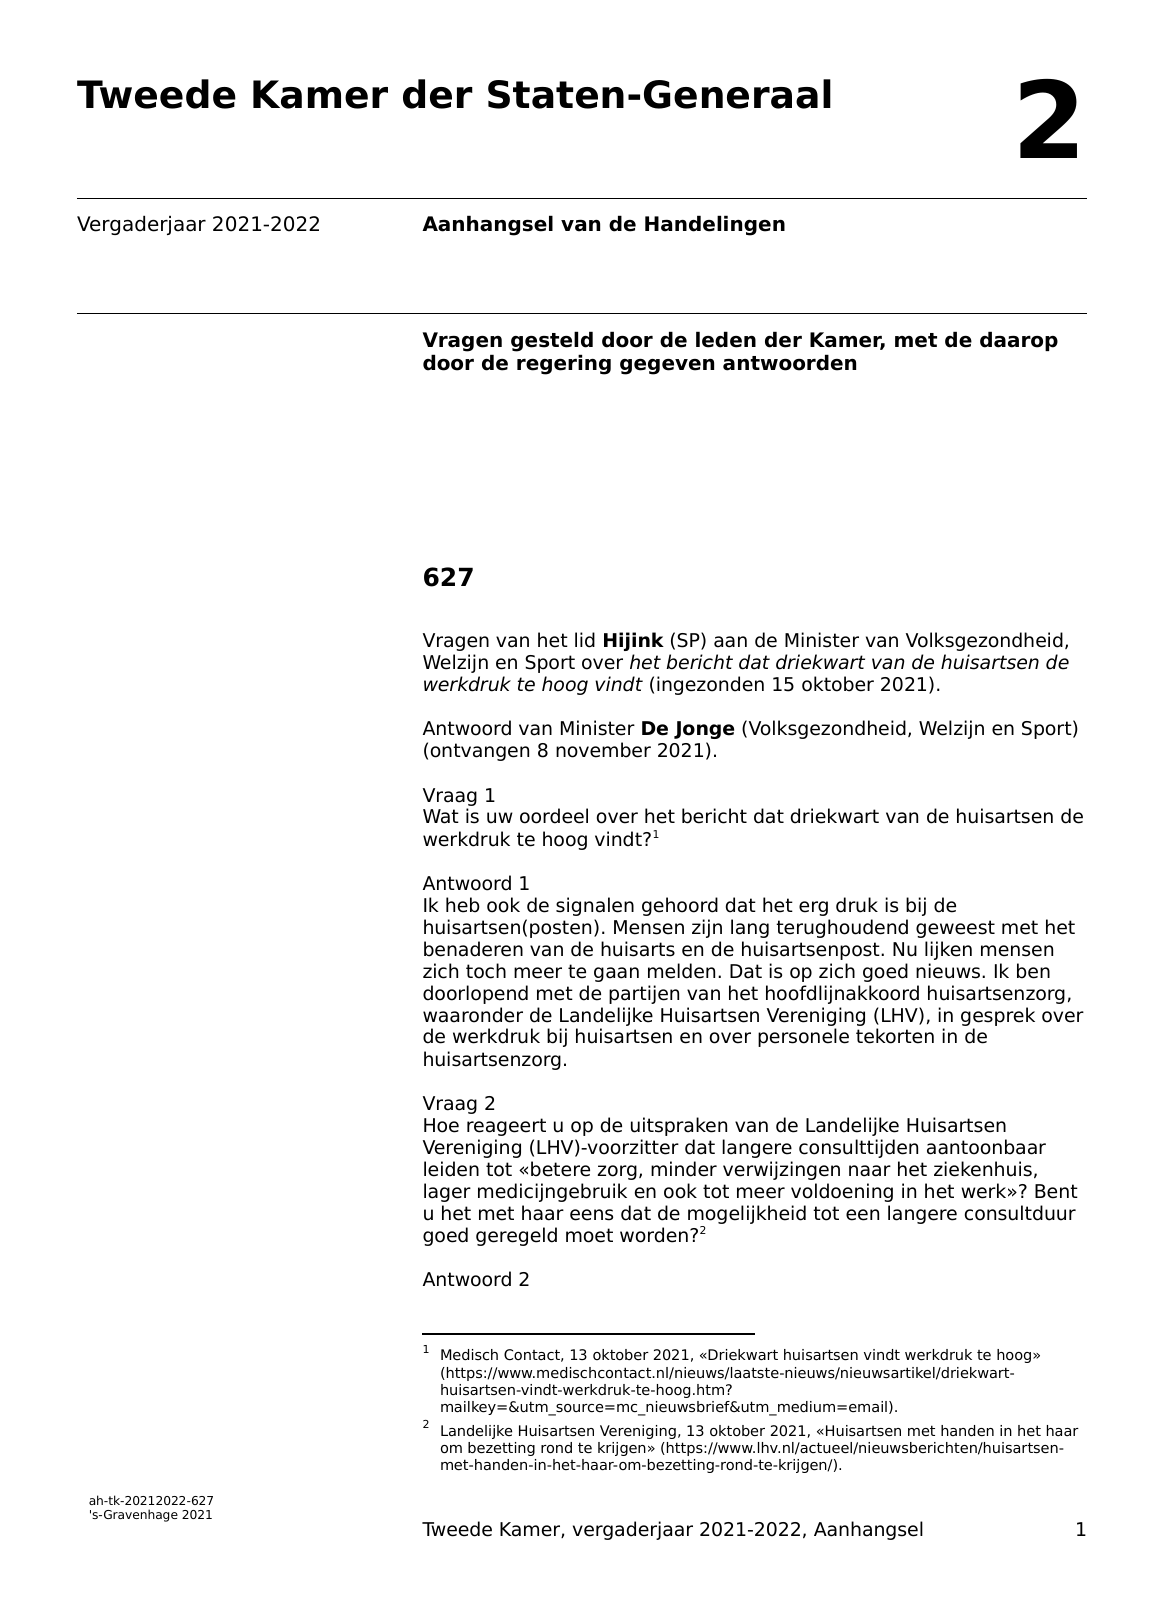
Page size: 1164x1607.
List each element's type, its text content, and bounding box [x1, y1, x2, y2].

table_cell Aanhangsel van de Handelingen [422, 199, 1087, 313]
text Vraag 1 [422, 784, 1087, 806]
text Antwoord 1 [422, 873, 1087, 894]
table_header Tweede Kamer der Staten-Generaal [77, 59, 886, 198]
text Antwoord van Minister De Jonge (Volksgezondheid, Welzijn en Sport) (ontvangen 8 november 2021). [422, 718, 1087, 762]
text 627 [422, 563, 1087, 592]
text Ik heb ook de signalen gehoord dat het erg druk is bij de huisartsen(posten). Mensen zijn lang terughoudend geweest met het benaderen van de huisarts en de huisartsenpost. Nu lijken mensen zich toch meer te gaan melden. Dat is op zich goed nieuws. Ik ben doorlopend met de partijen van het hoofdlijnakkoord huisartsenzorg, waaronder de Landelijke Huisartsen Vereniging (LHV), in gesprek over de werkdruk bij huisartsen en over personele tekorten in de huisartsenzorg. [422, 894, 1087, 1070]
text Medisch Contact, 13 oktober 2021, «Driekwart huisartsen vindt werkdruk te hoog» (https://www.medischcontact.nl/nieuws/laatste-nieuws/nieuwsartikel/driekwart-huisartsen-vindt-werkdruk-te-hoog.htm?mailkey=&utm_source=mc_nieuwsbrief&utm_medium=email). [422, 1343, 1087, 1416]
table_cell [77, 314, 422, 375]
text Hoe reageert u op de uitspraken van de Landelijke Huisartsen Vereniging (LHV)-voorzitter dat langere consulttijden aantoonbaar leiden tot «betere zorg, minder verwijzingen naar het ziekenhuis, lager medicijngebruik en ook tot meer voldoening in het werk»? Bent u het met haar eens dat de mogelijkheid tot een langere consultduur goed geregeld moet worden? [422, 1114, 1087, 1246]
table_header 2 [886, 59, 1087, 198]
text ah-tk-20212022-627 [88, 1494, 323, 1508]
text Wat is uw oordeel over het bericht dat driekwart van de huisartsen de werkdruk te hoog vindt? [422, 806, 1087, 850]
text Vragen van het lid Hijink (SP) aan de Minister van Volksgezondheid, Welzijn en Sport over het bericht dat driekwart van de huisartsen de werkdruk te hoog vindt (ingezonden 15 oktober 2021). [422, 630, 1087, 696]
text Vraag 2 [422, 1093, 1087, 1114]
text Landelijke Huisartsen Vereniging, 13 oktober 2021, «Huisartsen met handen in het haar om bezetting rond te krijgen» (https://www.lhv.nl/actueel/nieuwsberichten/huisartsen-met-handen-in-het-haar-om-bezetting-rond-te-krijgen/). [422, 1418, 1087, 1474]
text Antwoord 2 [422, 1269, 1087, 1291]
text 's-Gravenhage 2021 [88, 1508, 323, 1522]
table_cell Vergaderjaar 2021-2022 [77, 199, 422, 313]
table_cell Vragen gesteld door de leden der Kamer, met de daarop door de regering gegeven antwoorden [422, 314, 1087, 375]
